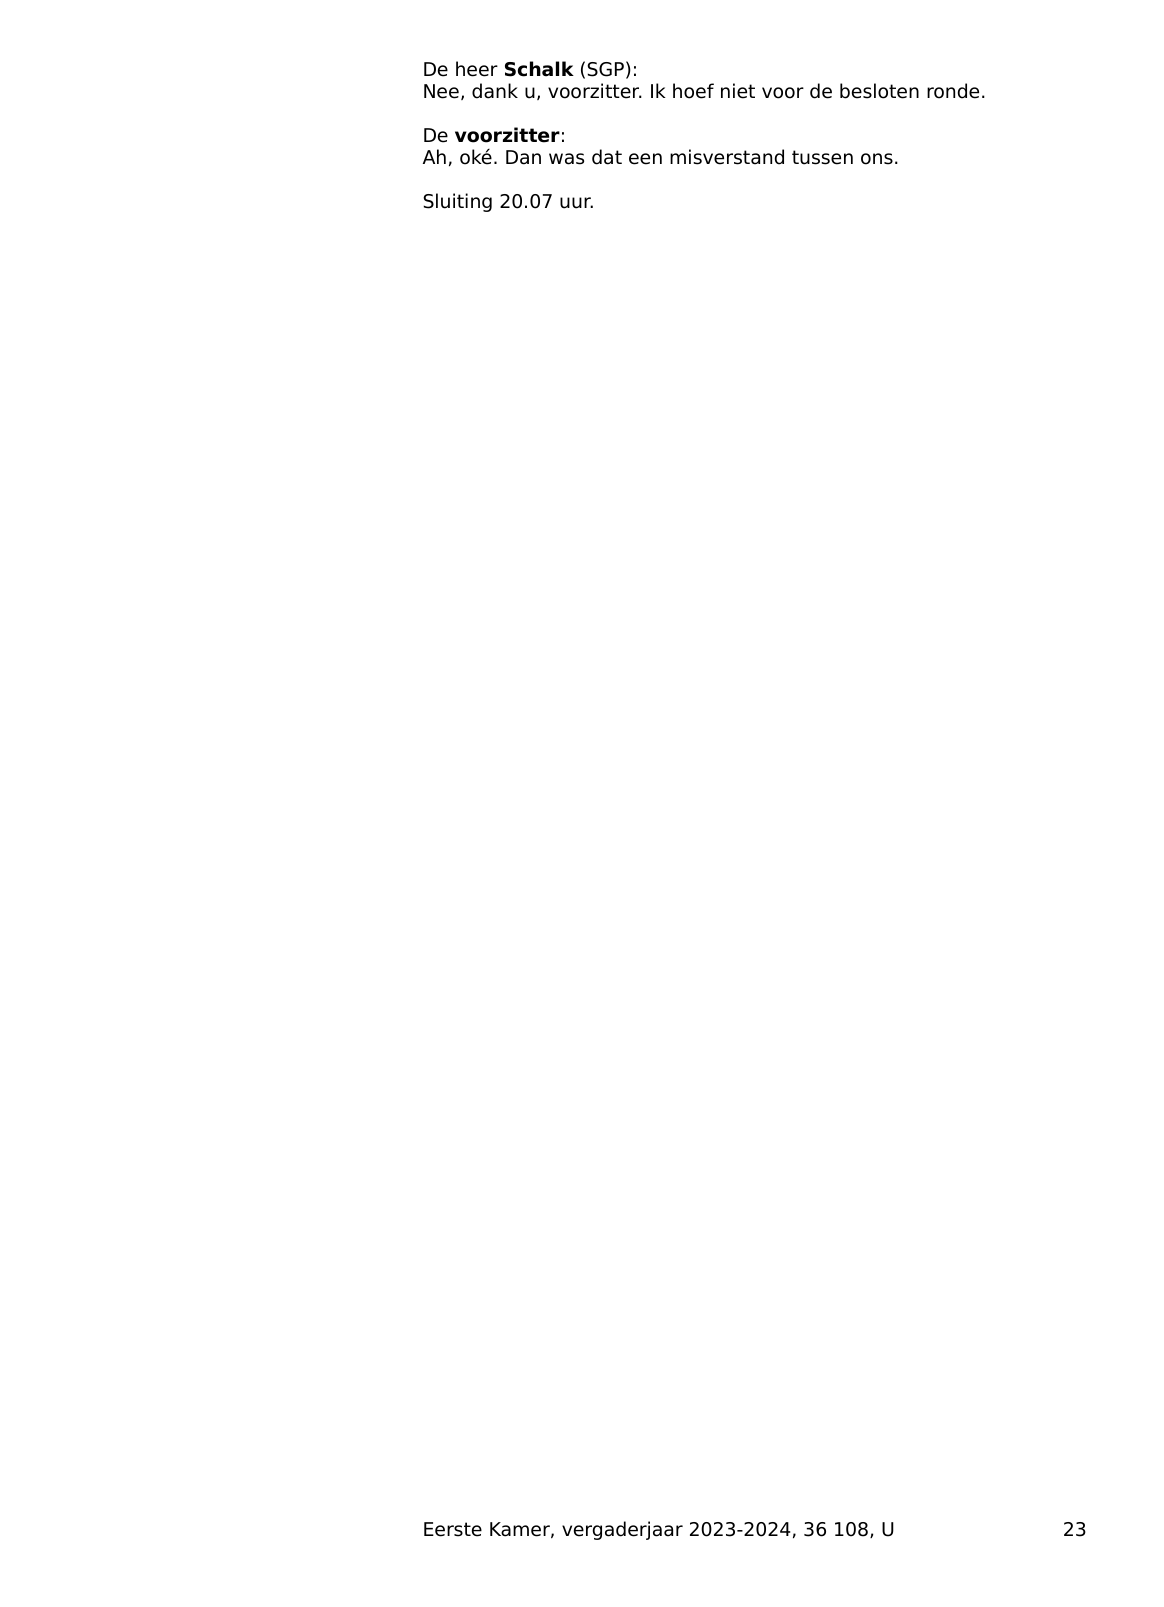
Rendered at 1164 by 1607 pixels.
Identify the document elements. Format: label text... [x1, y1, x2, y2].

text Sluiting 20.07 uur. [422, 191, 1087, 213]
text Nee, dank u, voorzitter. Ik hoef niet voor de besloten ronde. [422, 81, 1087, 103]
text Ah, oké. Dan was dat een misverstand tussen ons. [422, 147, 1087, 169]
text De voorzitter: [422, 125, 1087, 147]
text De heer Schalk (SGP): [422, 59, 1087, 81]
